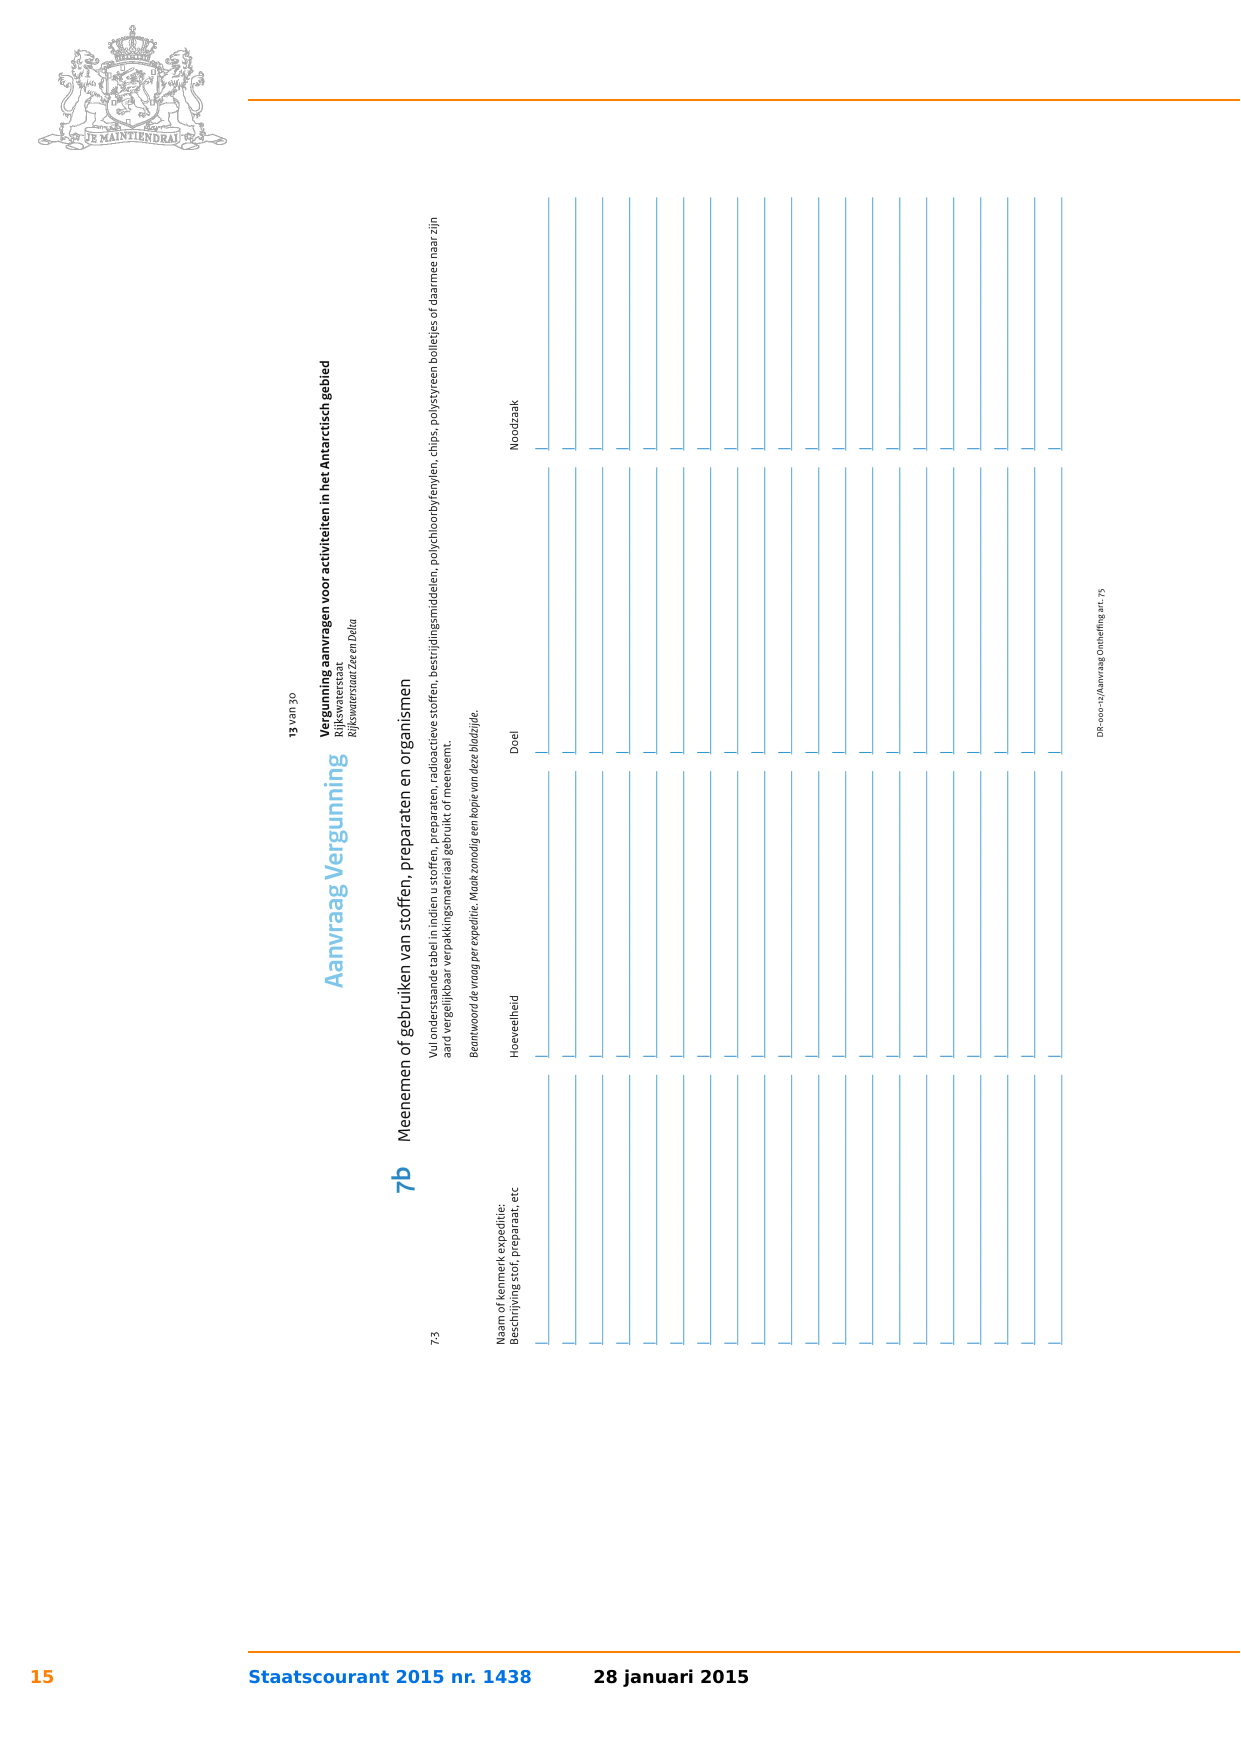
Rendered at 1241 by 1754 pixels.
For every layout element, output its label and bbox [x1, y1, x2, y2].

picture [248, 151, 1134, 1404]
picture [38, 25, 227, 150]
